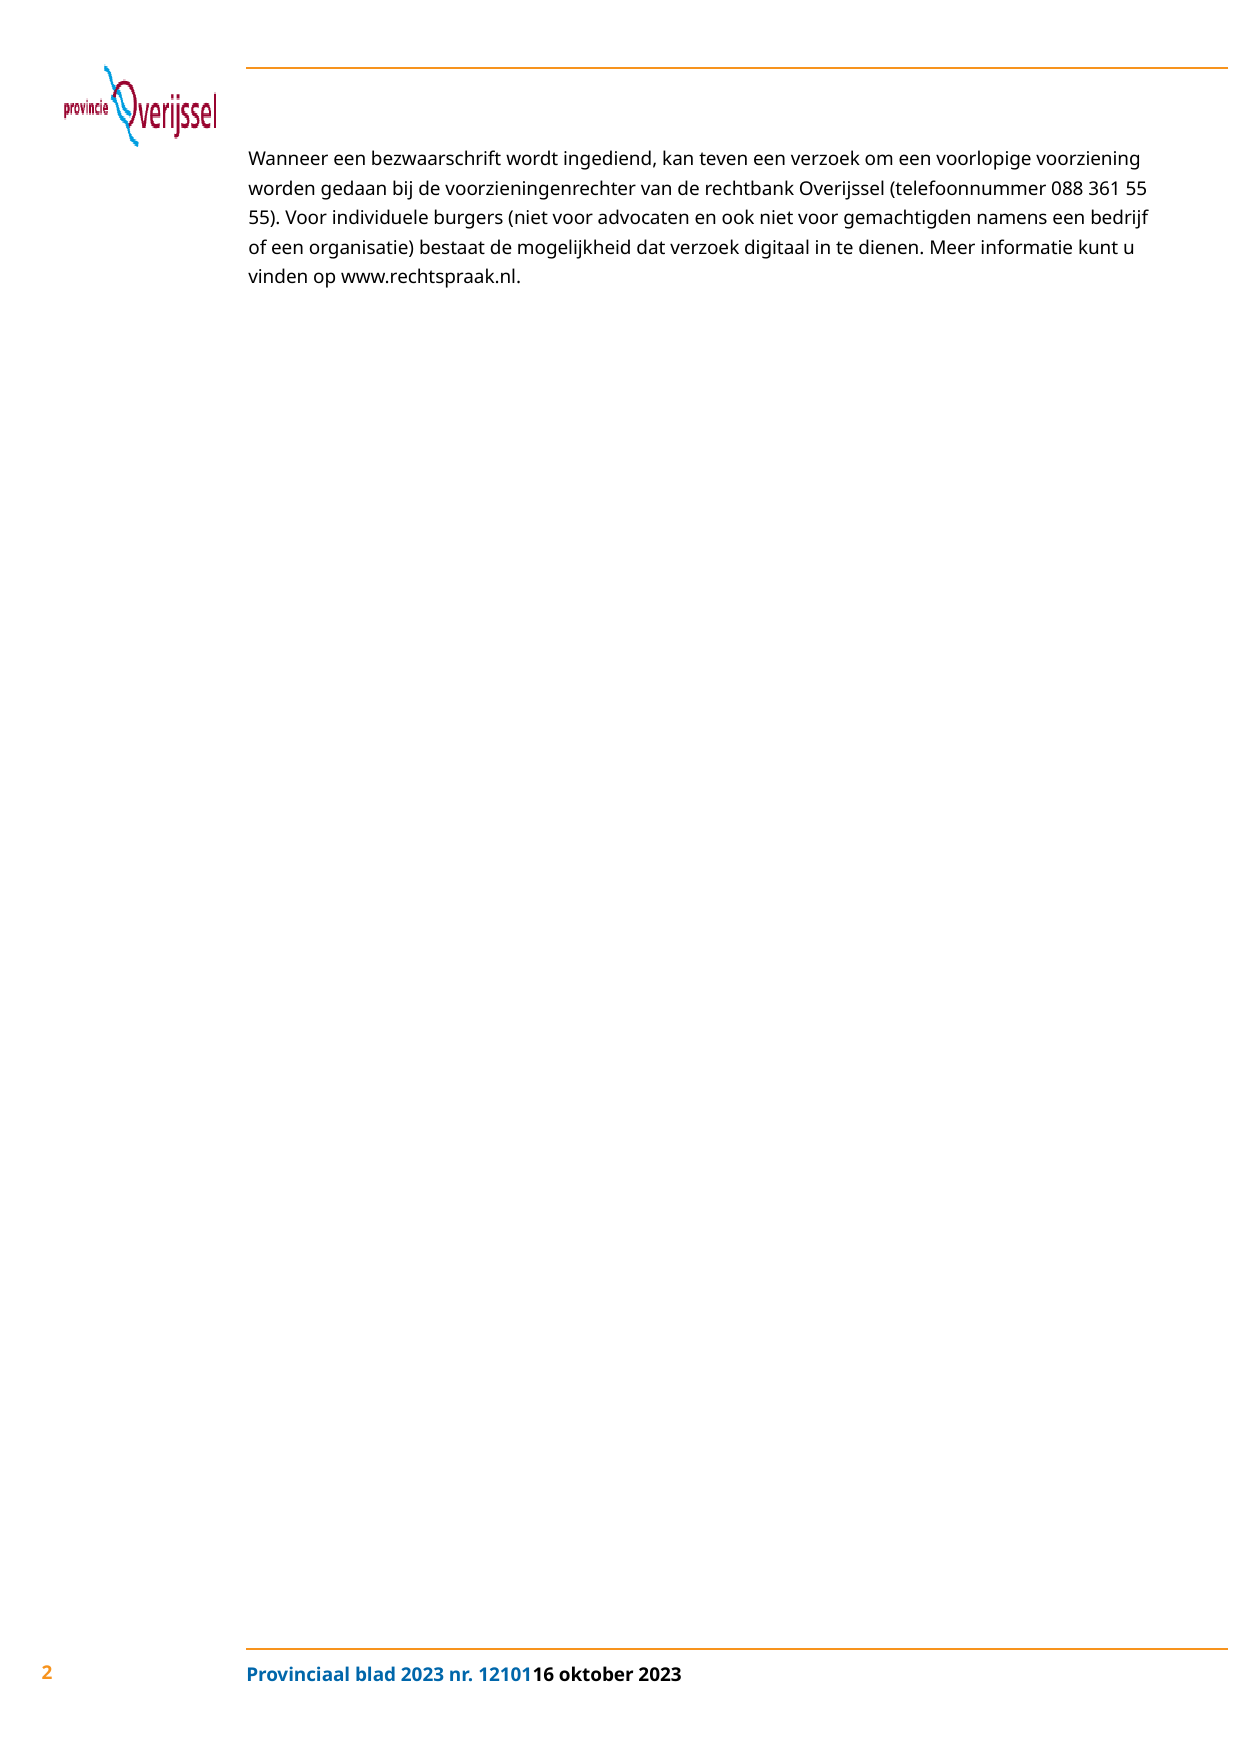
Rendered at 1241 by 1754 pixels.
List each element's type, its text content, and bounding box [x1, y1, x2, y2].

text Wanneer een bezwaarschrift wordt ingediend, kan teven een verzoek om een voorlopige voorziening worden gedaan bij de voorzieningenrechter van de rechtbank Overijssel (telefoonnummer 088 361 55 55). Voor individuele burgers (niet voor advocaten en ook niet voor gemachtigden namens een bedrijf of een organisatie) bestaat de mogelijkheid dat verzoek digitaal in te dienen. Meer informatie kunt u vinden op www.rechtspraak.nl. [248, 145, 1152, 289]
picture [41, 47, 231, 172]
